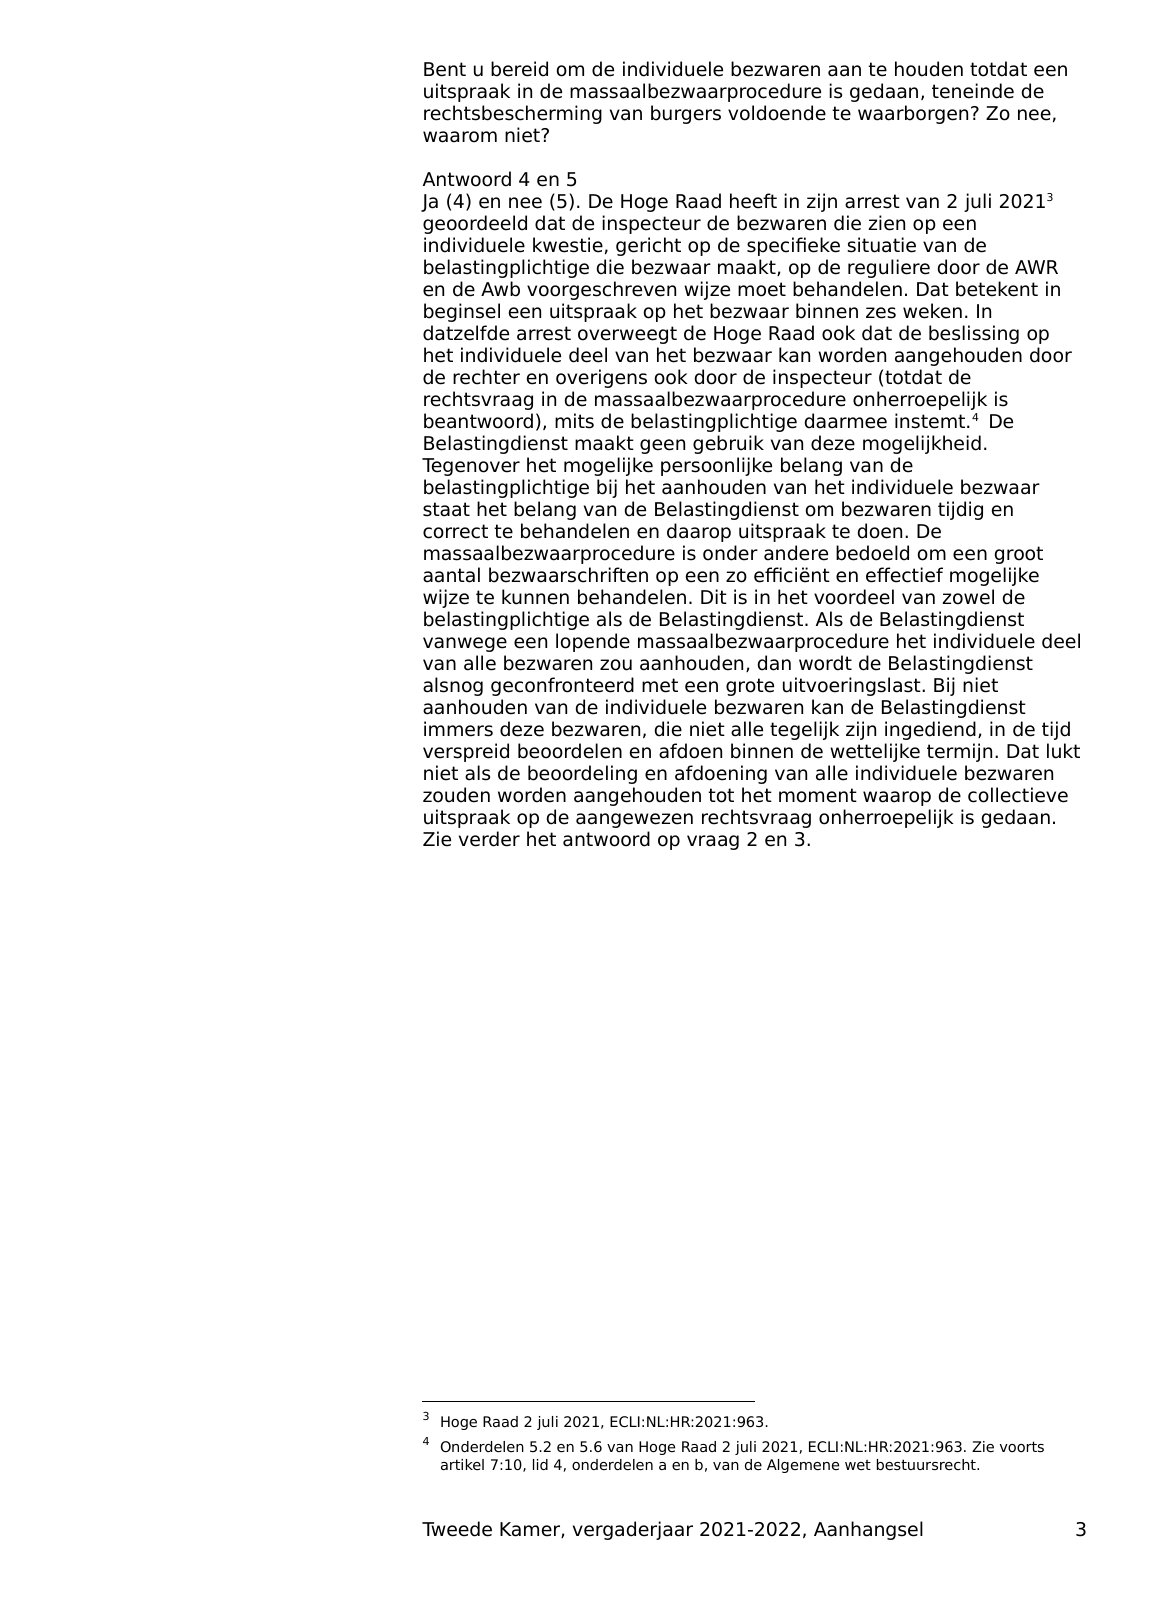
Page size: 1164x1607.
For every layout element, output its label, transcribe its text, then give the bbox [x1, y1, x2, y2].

text Ja (4) en nee (5). De Hoge Raad heeft in zijn arrest van 2 juli 2021 geoordeeld dat de inspecteur de bezwaren die zien op een individuele kwestie, gericht op de specifieke situatie van de belastingplichtige die bezwaar maakt, op de reguliere door de AWR en de Awb voorgeschreven wijze moet behandelen. Dat betekent in beginsel een uitspraak op het bezwaar binnen zes weken. In datzelfde arrest overweegt de Hoge Raad ook dat de beslissing op het individuele deel van het bezwaar kan worden aangehouden door de rechter en overigens ook door de inspecteur (totdat de rechtsvraag in de massaalbezwaarprocedure onherroepelijk is beantwoord), mits de belastingplichtige daarmee instemt. De Belastingdienst maakt geen gebruik van deze mogelijkheid. Tegenover het mogelijke persoonlijke belang van de belastingplichtige bij het aanhouden van het individuele bezwaar staat het belang van de Belastingdienst om bezwaren tijdig en correct te behandelen en daarop uitspraak te doen. De massaalbezwaarprocedure is onder andere bedoeld om een groot aantal bezwaarschriften op een zo efficiënt en effectief mogelijke wijze te kunnen behandelen. Dit is in het voordeel van zowel de belastingplichtige als de Belastingdienst. Als de Belastingdienst vanwege een lopende massaalbezwaarprocedure het individuele deel van alle bezwaren zou aanhouden, dan wordt de Belastingdienst alsnog geconfronteerd met een grote uitvoeringslast. Bij niet aanhouden van de individuele bezwaren kan de Belastingdienst immers deze bezwaren, die niet alle tegelijk zijn ingediend, in de tijd verspreid beoordelen en afdoen binnen de wettelijke termijn. Dat lukt niet als de beoordeling en afdoening van alle individuele bezwaren zouden worden aangehouden tot het moment waarop de collectieve uitspraak op de aangewezen rechtsvraag onherroepelijk is gedaan. Zie verder het antwoord op vraag 2 en 3. [422, 191, 1087, 851]
text Hoge Raad 2 juli 2021, ECLI:NL:HR:2021:963. [422, 1410, 1087, 1432]
text Antwoord 4 en 5 [422, 169, 1087, 191]
text Onderdelen 5.2 en 5.6 van Hoge Raad 2 juli 2021, ECLI:NL:HR:2021:963. Zie voorts artikel 7:10, lid 4, onderdelen a en b, van de Algemene wet bestuursrecht. [422, 1435, 1087, 1474]
text Bent u bereid om de individuele bezwaren aan te houden totdat een uitspraak in de massaalbezwaarprocedure is gedaan, teneinde de rechtsbescherming van burgers voldoende te waarborgen? Zo nee, waarom niet? [422, 59, 1087, 147]
